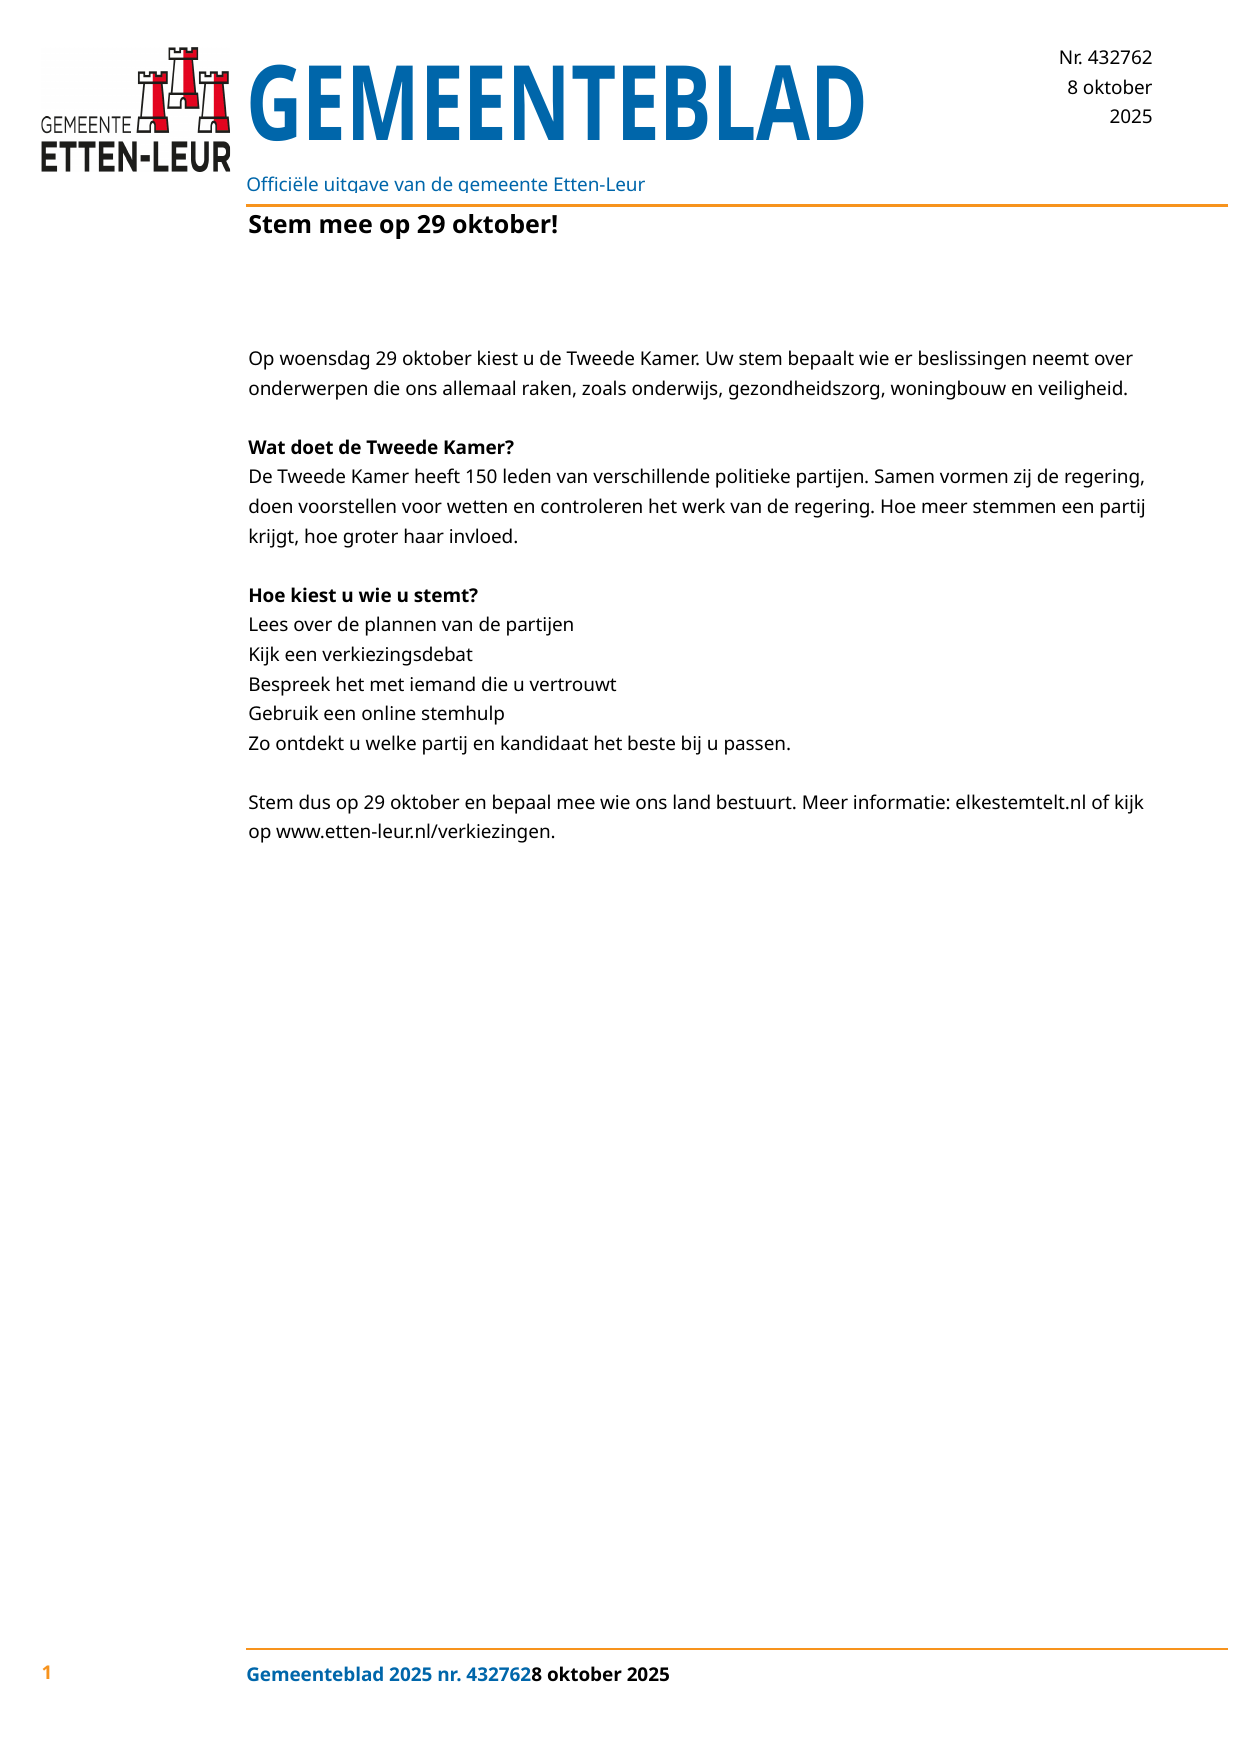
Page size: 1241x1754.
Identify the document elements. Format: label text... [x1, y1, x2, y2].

text Hoe kiest u wie u stemt? [248, 582, 1152, 608]
text Lees over de plannen van de partijen [248, 612, 1152, 637]
text Bespreek het met iemand die u vertrouwt [248, 671, 1152, 696]
text Stem dus op 29 oktober en bepaal mee wie ons land bestuurt. Meer informatie: elkestemtelt.nl of kijk op www.etten-leur.nl/verkiezingen. [248, 789, 1152, 844]
text De Tweede Kamer heeft 150 leden van verschillende politieke partijen. Samen vormen zij de regering, doen voorstellen voor wetten en controleren het werk van de regering. Hoe meer stemmen een partij krijgt, hoe groter haar invloed. [248, 464, 1152, 548]
text Gebruik een online stemhulp [248, 700, 1152, 726]
picture [41, 47, 231, 172]
text Wat doet de Tweede Kamer? [248, 434, 1152, 460]
text Zo ontdekt u welke partij en kandidaat het beste bij u passen. [248, 730, 1152, 756]
text Op woensdag 29 oktober kiest u de Tweede Kamer. Uw stem bepaalt wie er beslissingen neemt over onderwerpen die ons allemaal raken, zoals onderwijs, gezondheidszorg, woningbouw en veiligheid. [248, 345, 1152, 401]
text Stem mee op 29 oktober! [248, 207, 1152, 241]
text Kijk een verkiezingsdebat [248, 641, 1152, 667]
